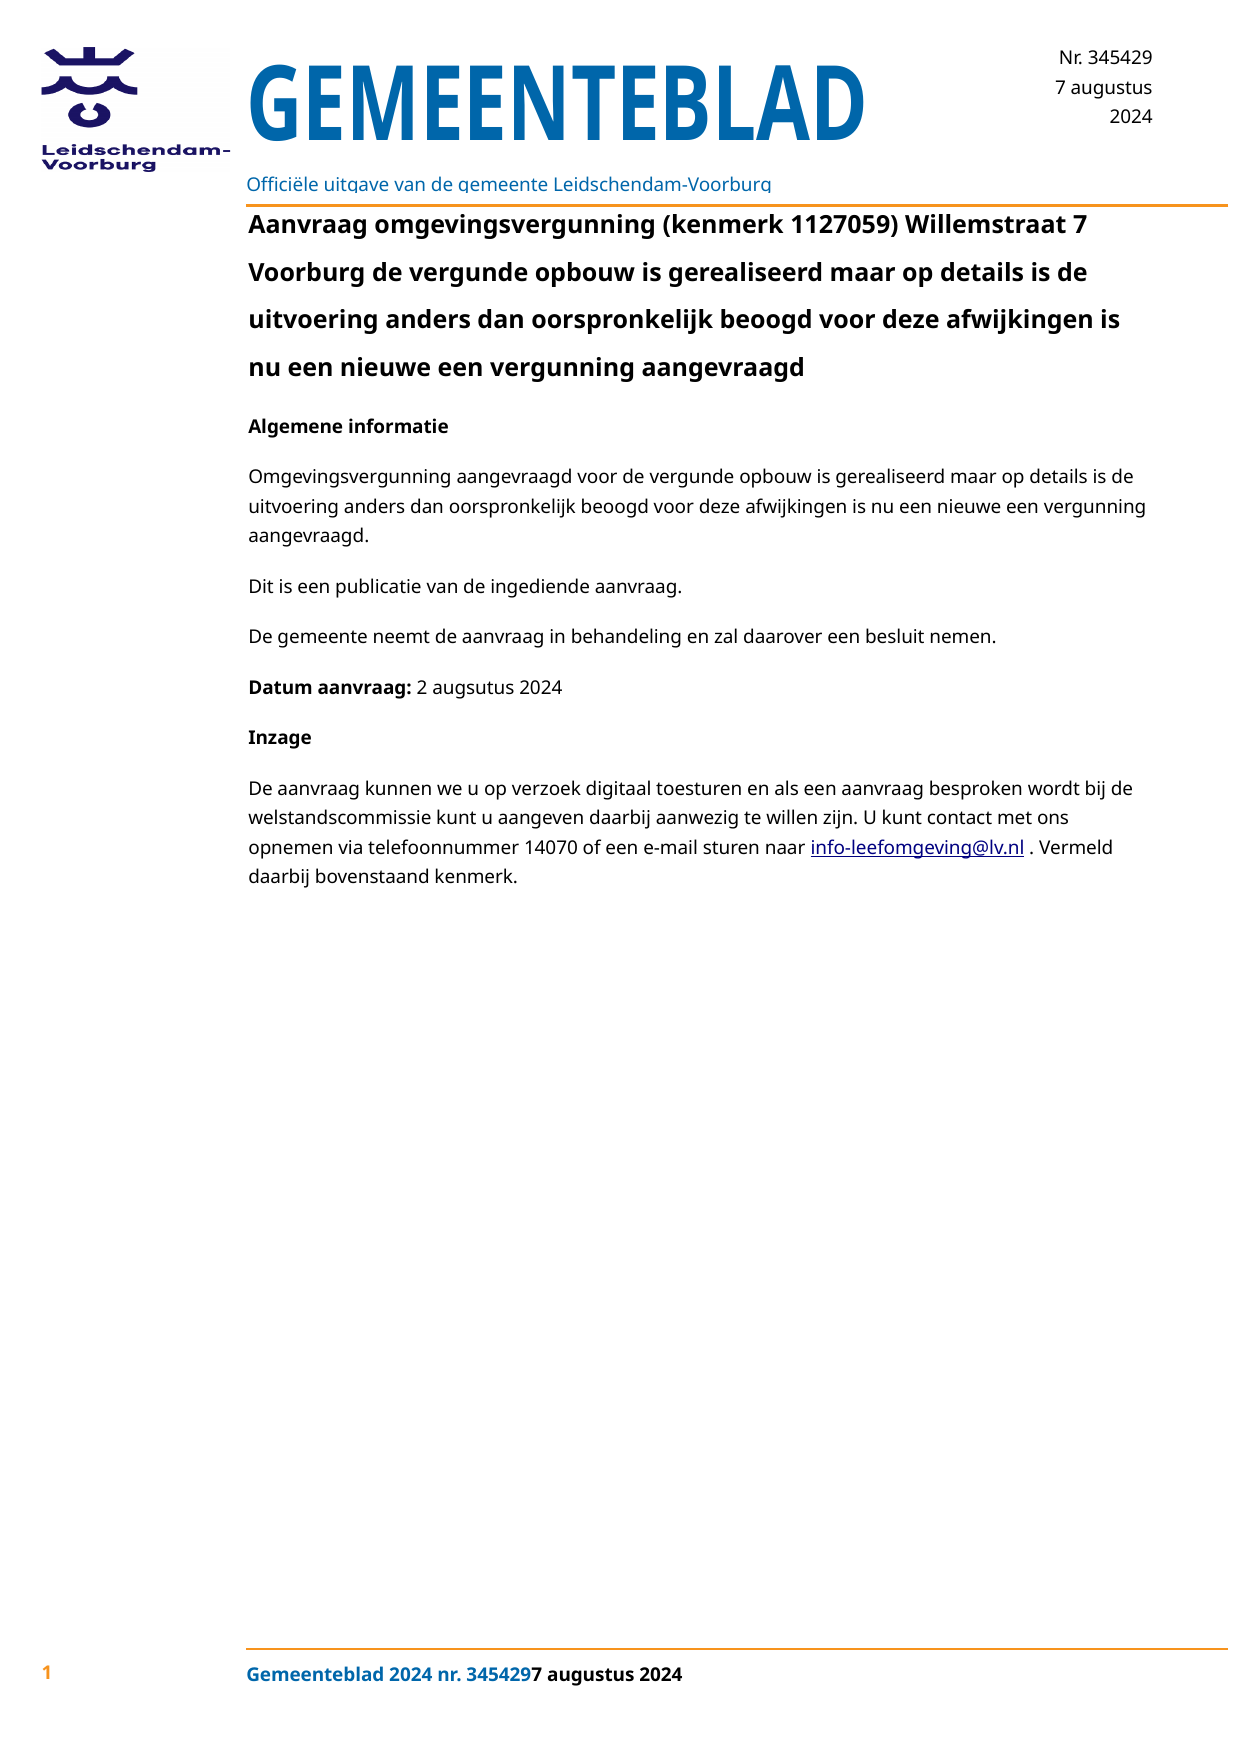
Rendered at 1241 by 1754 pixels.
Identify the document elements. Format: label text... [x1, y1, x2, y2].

text De aanvraag kunnen we u op verzoek digitaal toesturen en als een aanvraag besproken wordt bij de welstandscommissie kunt u aangeven daarbij aanwezig te willen zijn. U kunt contact met ons opnemen via telefoonnummer 14070 of een e-mail sturen naar info-leefomgeving@lv.nl . Vermeld daarbij bovenstaand kenmerk. [248, 775, 1152, 889]
text Datum aanvraag: 2 augsutus 2024 [248, 674, 1152, 700]
text Algemene informatie [248, 413, 1152, 439]
text Omgevingsvergunning aangevraagd voor de vergunde opbouw is gerealiseerd maar op details is de uitvoering anders dan oorspronkelijk beoogd voor deze afwijkingen is nu een nieuwe een vergunning aangevraagd. [248, 463, 1152, 548]
text Inzage [248, 724, 1152, 750]
text Aanvraag omgevingsvergunning (kenmerk 1127059) Willemstraat 7 Voorburg de vergunde opbouw is gerealiseerd maar op details is de uitvoering anders dan oorspronkelijk beoogd voor deze afwijkingen is nu een nieuwe een vergunning aangevraagd [248, 207, 1152, 384]
text De gemeente neemt de aanvraag in behandeling en zal daarover een besluit nemen. [248, 623, 1152, 649]
text Dit is een publicatie van de ingediende aanvraag. [248, 573, 1152, 599]
picture [41, 47, 231, 172]
